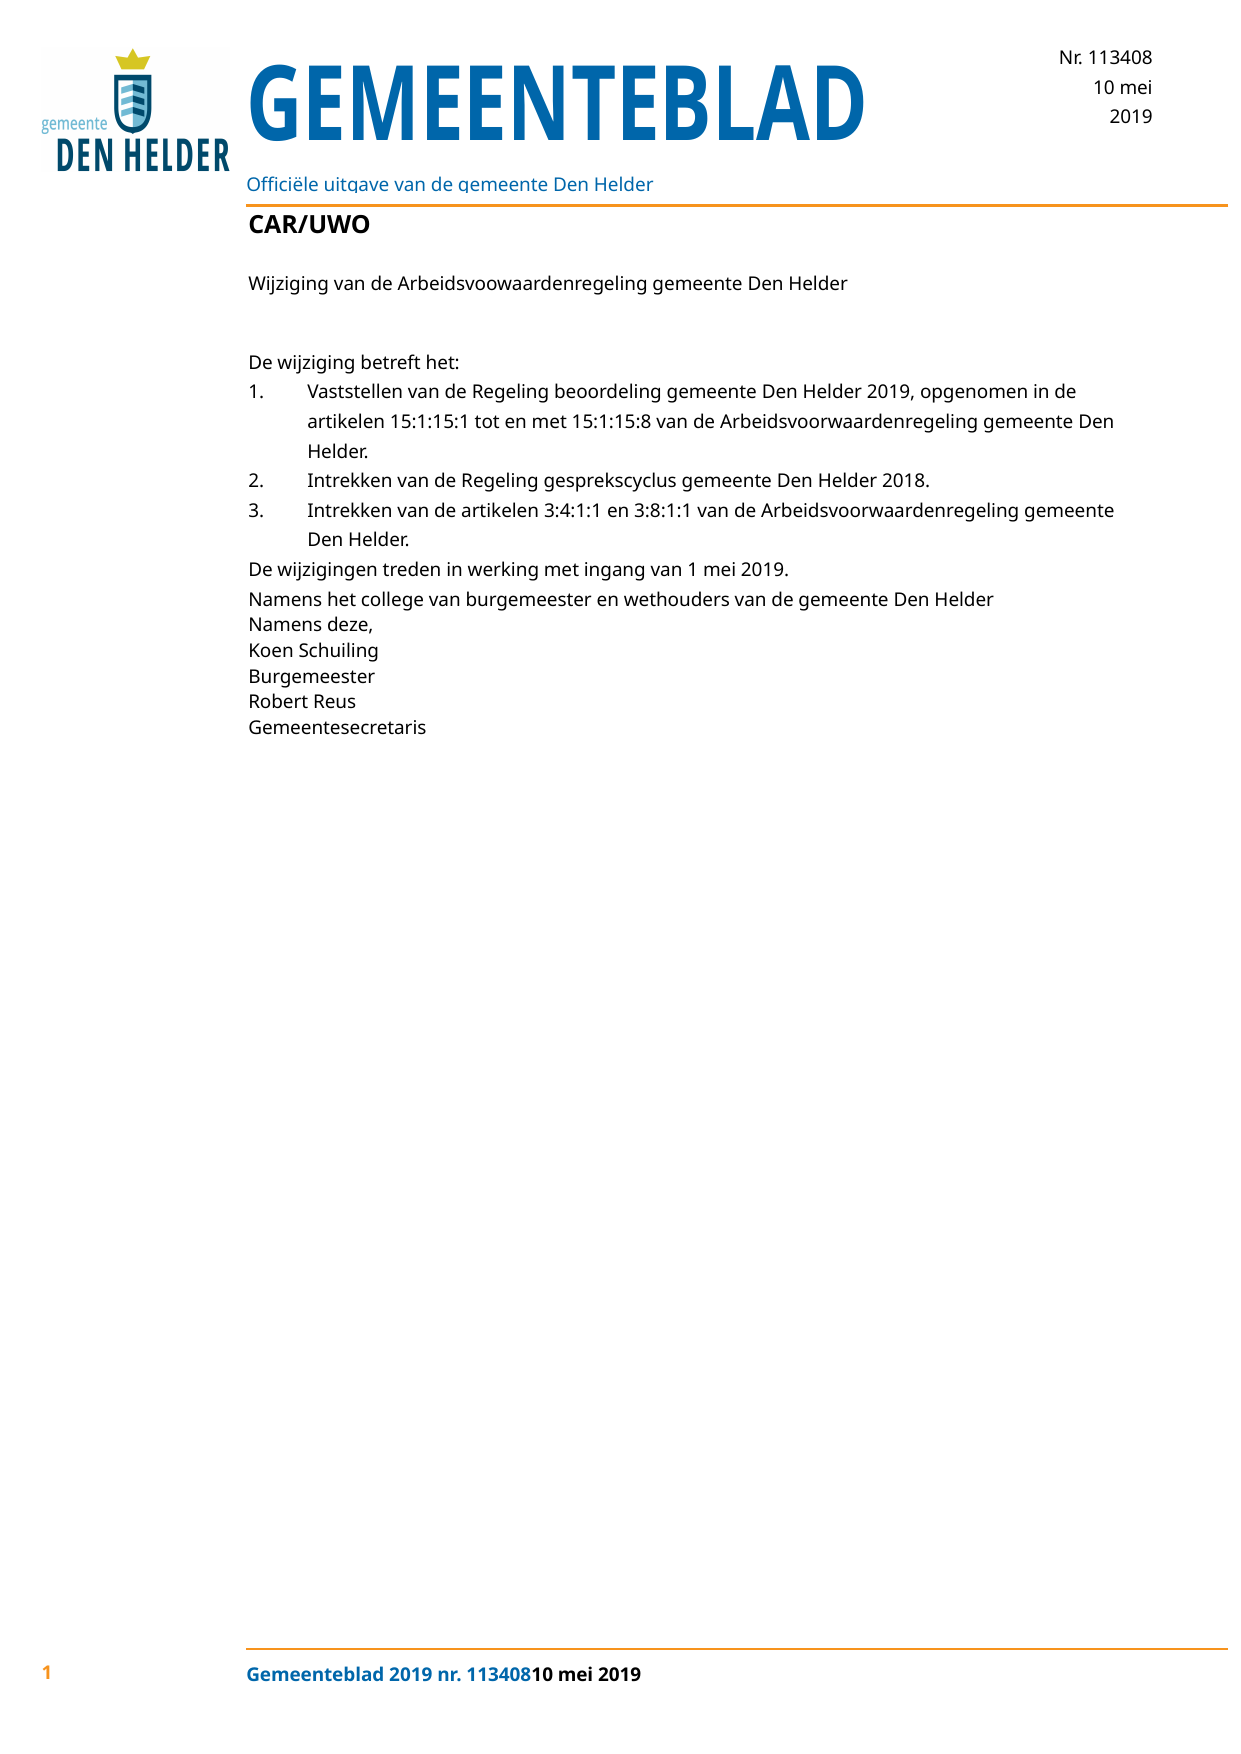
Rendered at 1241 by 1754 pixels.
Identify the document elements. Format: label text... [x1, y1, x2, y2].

picture [41, 47, 231, 172]
picture [100, 154, 106, 172]
picture [130, 157, 135, 172]
text De wijziging betreft het: [248, 349, 1152, 375]
picture [220, 160, 224, 172]
text Robert Reus [248, 689, 1152, 714]
list Intrekken van de Regeling gesprekscyclus gemeente Den Helder 2018. [248, 467, 1152, 493]
text Namens deze, [248, 612, 1152, 637]
list Intrekken van de artikelen 3:4:1:1 en 3:8:1:1 van de Arbeidsvoorwaardenregeling gemeente Den Helder. [248, 497, 1152, 552]
text Gemeentesecretaris [248, 714, 1152, 740]
text Koen Schuiling [248, 637, 1152, 663]
text Wijziging van de Arbeidsvoowaardenregeling gemeente Den Helder [248, 270, 1152, 296]
text Burgemeester [248, 663, 1152, 689]
text CAR/UWO [248, 207, 1152, 241]
list Vaststellen van de Regeling beoordeling gemeente Den Helder 2019, opgenomen in de artikelen 15:1:15:1 tot en met 15:1:15:8 van de Arbeidsvoorwaardenregeling gemeente Den Helder. [248, 379, 1152, 464]
picture [182, 144, 187, 165]
picture [63, 144, 68, 165]
text Namens het college van burgemeester en wethouders van de gemeente Den Helder [248, 586, 1152, 612]
text De wijzigingen treden in werking met ingang van 1 mei 2019. [248, 556, 1152, 582]
